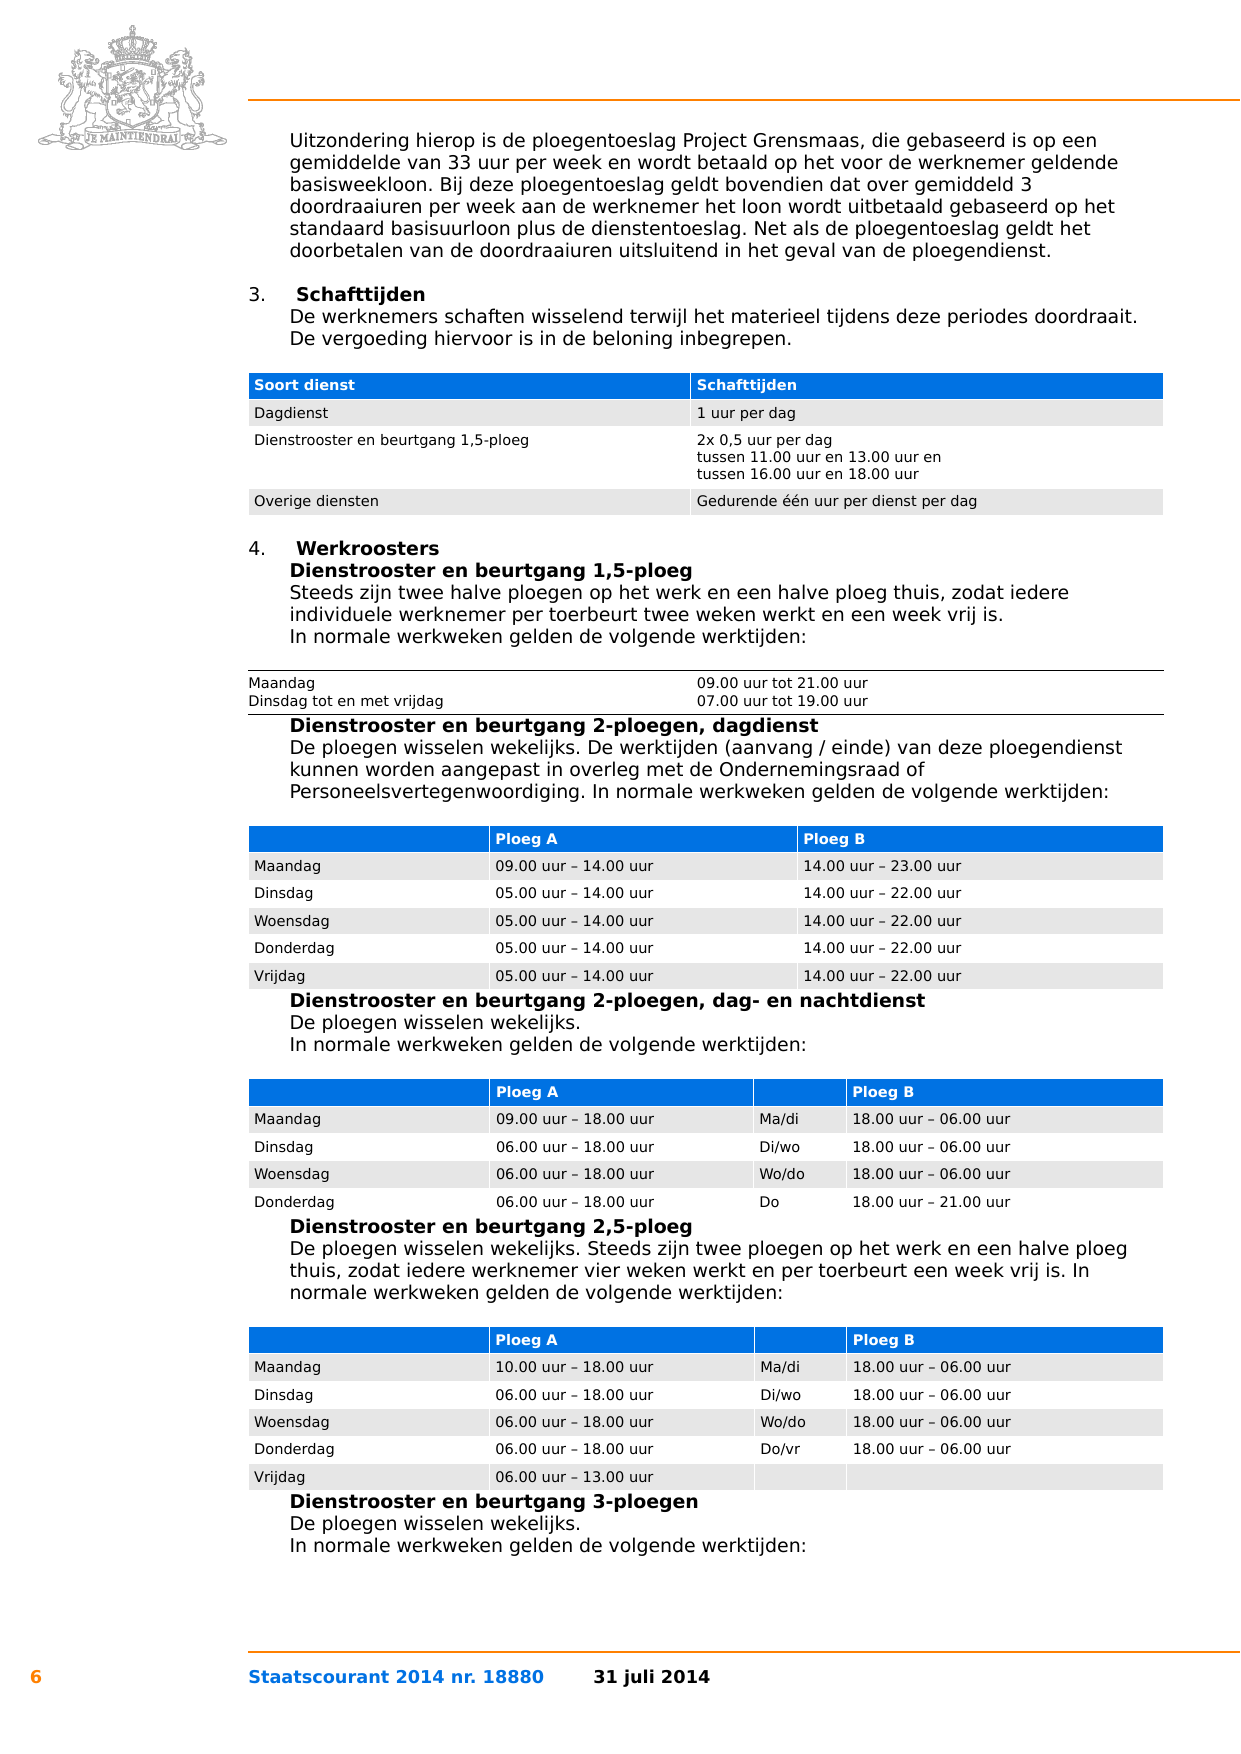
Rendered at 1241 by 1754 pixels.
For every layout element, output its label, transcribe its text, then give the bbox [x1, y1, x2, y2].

text De vergoeding hiervoor is in de beloning inbegrepen. [289, 328, 1163, 349]
table_cell Vrijdag [249, 963, 489, 989]
text De werknemers schaften wisselend terwijl het materieel tijdens deze periodes doordraait. [289, 306, 1163, 328]
table_cell Woensdag [249, 908, 489, 934]
text 3. Schafttijden [248, 284, 1163, 306]
text Dienstrooster en beurtgang 2-ploegen, dagdienst [289, 715, 1163, 737]
table_cell 14.00 uur – 22.00 uur [798, 908, 1163, 934]
table_cell 05.00 uur – 14.00 uur [490, 963, 797, 989]
table_cell Maandag [249, 1107, 489, 1133]
table_cell Donderdag [249, 936, 489, 962]
table_cell Woensdag [249, 1409, 489, 1436]
table_cell Di/wo [755, 1382, 846, 1408]
table_cell 18.00 uur – 06.00 uur [847, 1437, 1163, 1463]
table_cell 09.00 uur – 14.00 uur [490, 853, 797, 880]
text In normale werkweken gelden de volgende werktijden: [289, 1034, 1163, 1056]
table_cell Di/wo [754, 1134, 846, 1160]
table_header Ploeg A [490, 1327, 754, 1353]
table_cell Woensdag [249, 1161, 489, 1188]
text In normale werkweken gelden de volgende werktijden: [289, 1535, 1163, 1557]
table_cell 06.00 uur – 18.00 uur [490, 1161, 753, 1188]
text Dienstrooster en beurtgang 3-ploegen [289, 1491, 1163, 1513]
text 4. Werkroosters [248, 538, 1163, 560]
table_cell Gedurende één uur per dienst per dag [691, 489, 1163, 515]
table_header Ploeg B [847, 1079, 1163, 1106]
table_header Schafttijden [691, 373, 1163, 399]
table_cell 14.00 uur – 23.00 uur [798, 853, 1163, 880]
table_cell Dinsdag tot en met vrijdag [248, 693, 691, 714]
text Steeds zijn twee halve ploegen op het werk en een halve ploeg thuis, zodat iedere individuele werknemer per toerbeurt twee weken werkt en een week vrij is. [289, 582, 1163, 626]
table_cell 18.00 uur – 06.00 uur [847, 1161, 1163, 1188]
table_cell Overige diensten [249, 489, 690, 515]
table_cell 1 uur per dag [691, 400, 1163, 426]
table_header [249, 826, 489, 852]
table_cell 14.00 uur – 22.00 uur [798, 963, 1163, 989]
table_cell 06.00 uur – 13.00 uur [490, 1464, 754, 1490]
table_cell 06.00 uur – 18.00 uur [490, 1189, 753, 1215]
text Dienstrooster en beurtgang 2-ploegen, dag- en nachtdienst [289, 990, 1163, 1012]
table_header [755, 1327, 846, 1353]
table_cell Wo/do [755, 1409, 846, 1436]
text De ploegen wisselen wekelijks. Steeds zijn twee ploegen op het werk en een halve ploeg thuis, zodat iedere werknemer vier weken werkt en per toerbeurt een week vrij is. In normale werkweken gelden de volgende werktijden: [289, 1238, 1163, 1304]
table_cell 06.00 uur – 18.00 uur [490, 1382, 754, 1408]
table_cell 18.00 uur – 06.00 uur [847, 1134, 1163, 1160]
table_cell 06.00 uur – 18.00 uur [490, 1134, 753, 1160]
table_header Ploeg A [490, 1079, 753, 1106]
table_cell Vrijdag [249, 1464, 489, 1490]
table_cell Dienstrooster en beurtgang 1,5-ploeg [249, 427, 690, 488]
table_cell 09.00 uur – 18.00 uur [490, 1107, 753, 1133]
table_header 09.00 uur tot 21.00 uur [691, 671, 1163, 692]
text De ploegen wisselen wekelijks. De werktijden (aanvang / einde) van deze ploegendienst kunnen worden aangepast in overleg met de Ondernemingsraad of Personeelsvertegenwoordiging. In normale werkweken gelden de volgende werktijden: [289, 737, 1163, 803]
table_cell Wo/do [754, 1161, 846, 1188]
table_cell 05.00 uur – 14.00 uur [490, 881, 797, 907]
text Uitzondering hierop is de ploegentoeslag Project Grensmaas, die gebaseerd is op een gemiddelde van 33 uur per week en wordt betaald op het voor de werknemer geldende basisweekloon. Bij deze ploegentoeslag geldt bovendien dat over gemiddeld 3 doordraaiuren per week aan de werknemer het loon wordt uitbetaald gebaseerd op het standaard basisuurloon plus de dienstentoeslag. Net als de ploegentoeslag geldt het doorbetalen van de doordraaiuren uitsluitend in het geval van de ploegendienst. [289, 130, 1163, 262]
table_cell 18.00 uur – 21.00 uur [847, 1189, 1163, 1215]
table_cell Do [754, 1189, 846, 1215]
table_header [249, 1079, 489, 1106]
table_header [754, 1079, 846, 1106]
table_cell 14.00 uur – 22.00 uur [798, 881, 1163, 907]
table_cell 14.00 uur – 22.00 uur [798, 936, 1163, 962]
table_cell 18.00 uur – 06.00 uur [847, 1382, 1163, 1408]
table_cell 05.00 uur – 14.00 uur [490, 908, 797, 934]
table_cell Ma/di [755, 1354, 846, 1381]
table_cell 18.00 uur – 06.00 uur [847, 1409, 1163, 1436]
table_cell 2x 0,5 uur per dag tussen 11.00 uur en 13.00 uur en tussen 16.00 uur en 18.00 uur [691, 427, 1163, 488]
table_cell Ma/di [754, 1107, 846, 1133]
table_header Ploeg A [490, 826, 797, 852]
table_cell 07.00 uur tot 19.00 uur [691, 693, 1163, 714]
table_header [249, 1327, 489, 1353]
table_cell 10.00 uur – 18.00 uur [490, 1354, 754, 1381]
table_cell Maandag [249, 853, 489, 880]
text Dienstrooster en beurtgang 2,5-ploeg [289, 1216, 1163, 1238]
table_cell 18.00 uur – 06.00 uur [847, 1107, 1163, 1133]
picture [38, 25, 227, 150]
text Dienstrooster en beurtgang 1,5-ploeg [289, 560, 1163, 582]
table_cell Dinsdag [249, 1382, 489, 1408]
table_cell 06.00 uur – 18.00 uur [490, 1409, 754, 1436]
table_cell [847, 1464, 1163, 1490]
table_cell Dinsdag [249, 881, 489, 907]
text De ploegen wisselen wekelijks. [289, 1012, 1163, 1034]
table_cell [755, 1464, 846, 1490]
table_header Ploeg B [798, 826, 1163, 852]
text In normale werkweken gelden de volgende werktijden: [289, 626, 1163, 648]
table_cell Do/vr [755, 1437, 846, 1463]
table_cell 05.00 uur – 14.00 uur [490, 936, 797, 962]
table_cell Dinsdag [249, 1134, 489, 1160]
table_cell 18.00 uur – 06.00 uur [847, 1354, 1163, 1381]
table_cell Dagdienst [249, 400, 690, 426]
table_header Soort dienst [249, 373, 690, 399]
table_cell Donderdag [249, 1189, 489, 1215]
table_header Maandag [248, 671, 691, 692]
table_cell Maandag [249, 1354, 489, 1381]
table_cell 06.00 uur – 18.00 uur [490, 1437, 754, 1463]
table_header Ploeg B [847, 1327, 1163, 1353]
table_cell Donderdag [249, 1437, 489, 1463]
text De ploegen wisselen wekelijks. [289, 1513, 1163, 1535]
